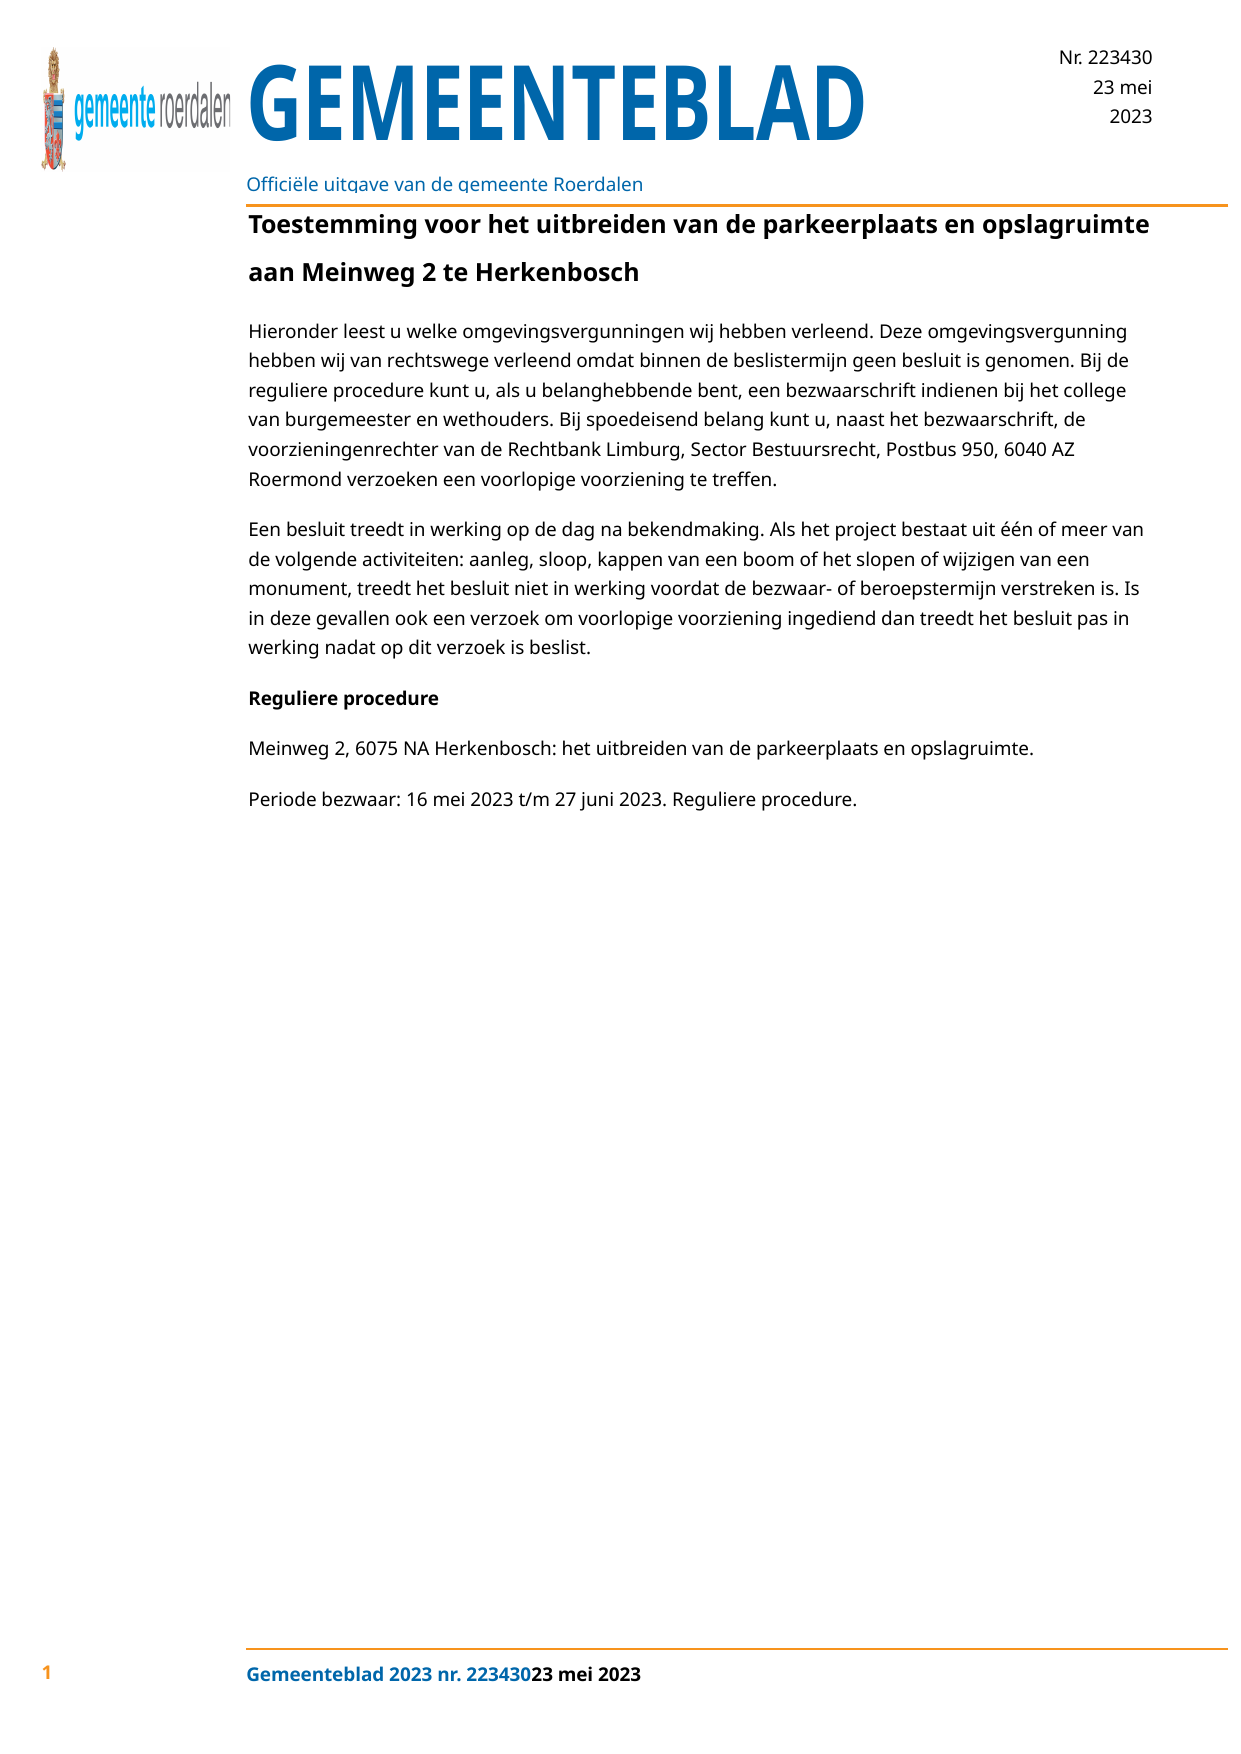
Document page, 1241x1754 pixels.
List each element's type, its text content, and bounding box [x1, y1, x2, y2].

text Periode bezwaar: 16 mei 2023 t/m 27 juni 2023. Reguliere procedure. [248, 786, 1152, 812]
text Reguliere procedure [248, 685, 1152, 711]
text Hieronder leest u welke omgevingsvergunningen wij hebben verleend. Deze omgevingsvergunning hebben wij van rechtswege verleend omdat binnen de beslistermijn geen besluit is genomen. Bij de reguliere procedure kunt u, als u belanghebbende bent, een bezwaarschrift indienen bij het college van burgemeester en wethouders. Bij spoedeisend belang kunt u, naast het bezwaarschrift, de voorzieningenrechter van de Rechtbank Limburg, Sector Bestuursrecht, Postbus 950, 6040 AZ Roermond verzoeken een voorlopige voorziening te treffen. [248, 318, 1152, 492]
text Toestemming voor het uitbreiden van de parkeerplaats en opslagruimte aan Meinweg 2 te Herkenbosch [248, 207, 1152, 288]
text Een besluit treedt in werking op de dag na bekendmaking. Als het project bestaat uit één of meer van de volgende activiteiten: aanleg, sloop, kappen van een boom of het slopen of wijzigen van een monument, treedt het besluit niet in werking voordat de bezwaar- of beroepstermijn verstreken is. Is in deze gevallen ook een verzoek om voorlopige voorziening ingediend dan treedt het besluit pas in werking nadat op dit verzoek is beslist. [248, 516, 1152, 660]
text Meinweg 2, 6075 NA Herkenbosch: het uitbreiden van de parkeerplaats en opslagruimte. [248, 735, 1152, 761]
picture [41, 47, 231, 172]
